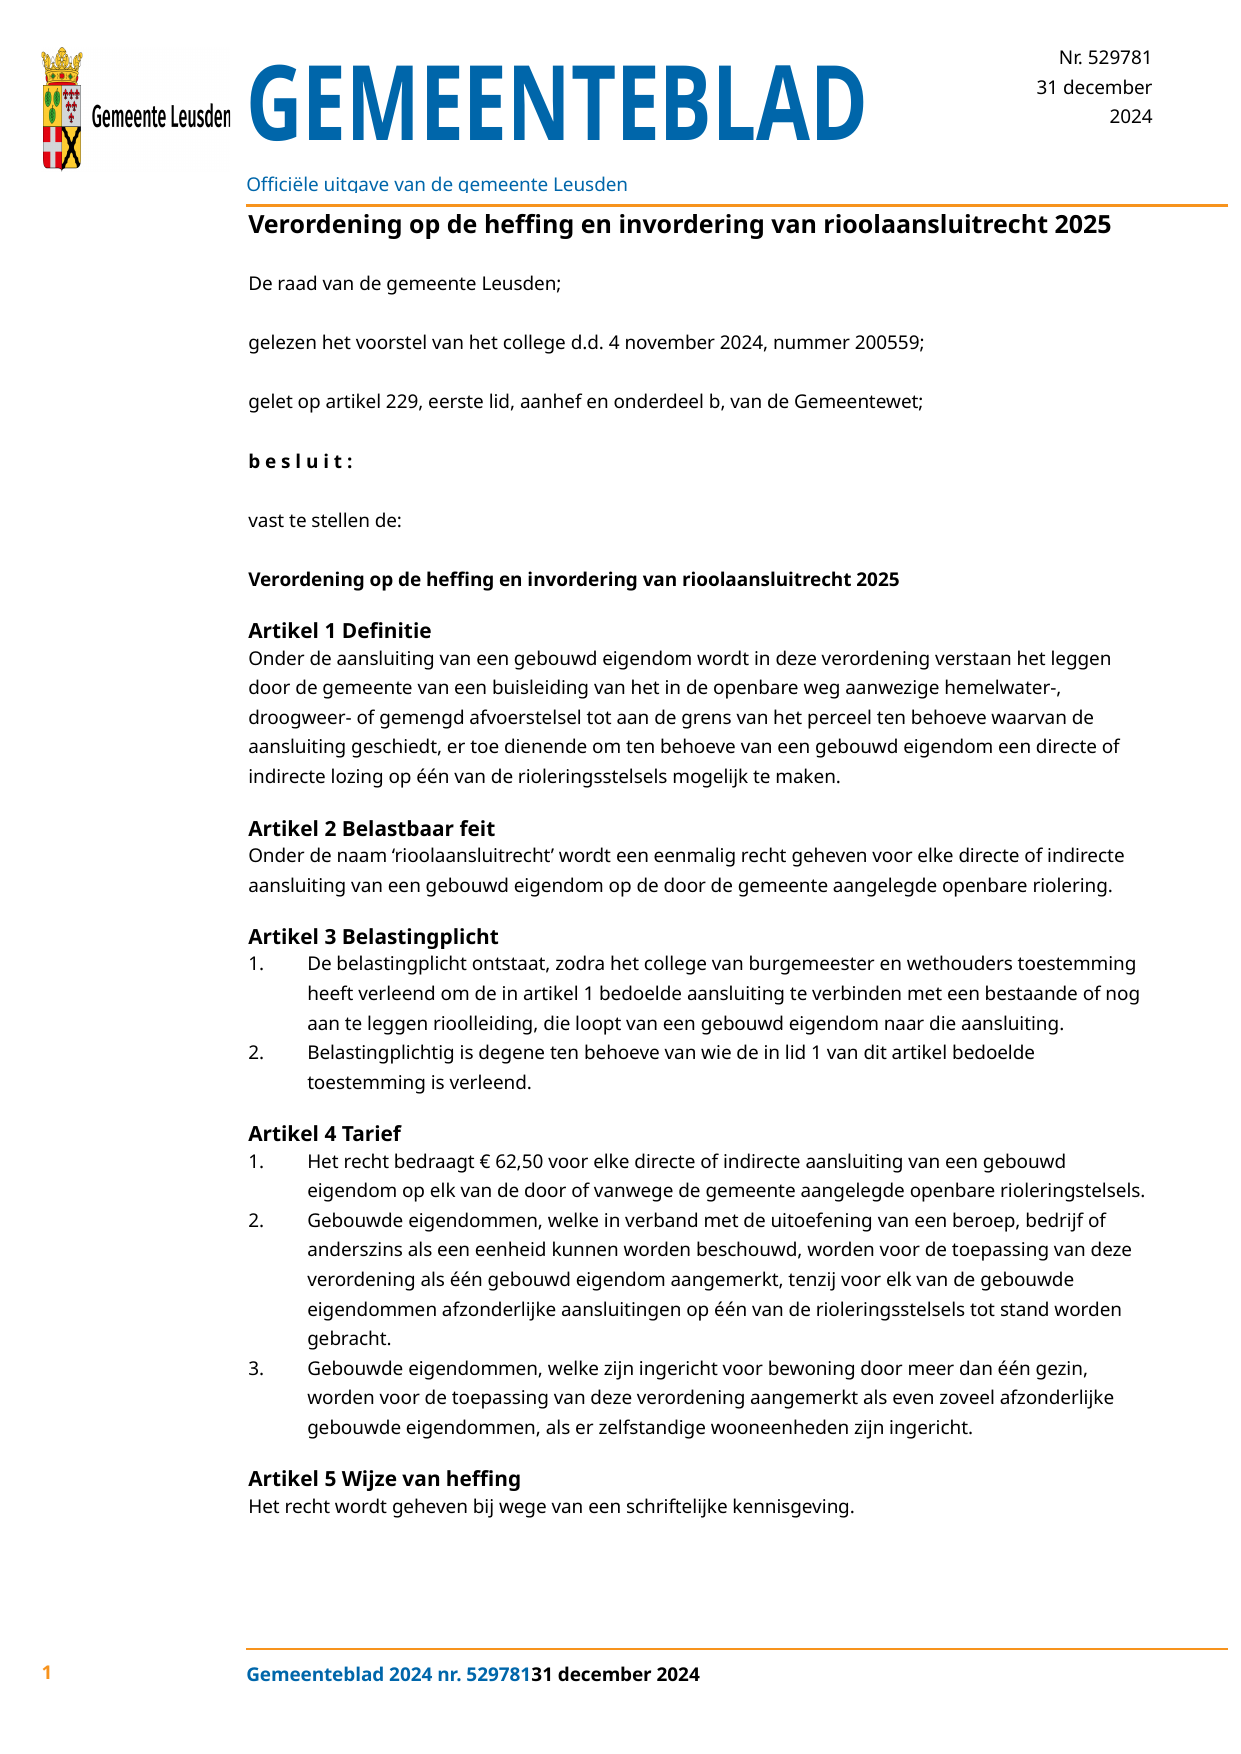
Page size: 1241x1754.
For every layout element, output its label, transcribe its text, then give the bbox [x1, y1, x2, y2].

text Artikel 5 Wijze van heffing [248, 1464, 1152, 1493]
list Belastingplichtig is degene ten behoeve van wie de in lid 1 van dit artikel bedoelde toestemming is verleend. [248, 1039, 1152, 1095]
text Artikel 1 Definitie [248, 617, 1152, 645]
text gelezen het voorstel van het college d.d. 4 november 2024, nummer 200559; [248, 329, 1152, 355]
text De raad van de gemeente Leusden; [248, 270, 1152, 296]
text vast te stellen de: [248, 507, 1152, 533]
list De belastingplicht ontstaat, zodra het college van burgemeester en wethouders toestemming heeft verleend om de in artikel 1 bedoelde aansluiting te verbinden met een bestaande of nog aan te leggen rioolleiding, die loopt van een gebouwd eigendom naar die aansluiting. [248, 951, 1152, 1036]
text Onder de naam ‘rioolaansluitrecht’ wordt een eenmalig recht geheven voor elke directe of indirecte aansluiting van een gebouwd eigendom op de door de gemeente aangelegde openbare riolering. [248, 842, 1152, 897]
text Het recht wordt geheven bij wege van een schriftelijke kennisgeving. [248, 1493, 1152, 1519]
picture [41, 47, 231, 172]
text Onder de aansluiting van een gebouwd eigendom wordt in deze verordening verstaan het leggen door de gemeente van een buisleiding van het in de openbare weg aanwezige hemelwater-, droogweer- of gemengd afvoerstelsel tot aan de grens van het perceel ten behoeve waarvan de aansluiting geschiedt, er toe dienende om ten behoeve van een gebouwd eigendom een directe of indirecte lozing op één van de rioleringsstelsels mogelijk te maken. [248, 645, 1152, 789]
text Verordening op de heffing en invordering van rioolaansluitrecht 2025 [248, 566, 1152, 592]
text b e s l u i t : [248, 448, 1152, 473]
text gelet op artikel 229, eerste lid, aanhef en onderdeel b, van de Gemeentewet; [248, 389, 1152, 414]
list Het recht bedraagt € 62,50 voor elke directe of indirecte aansluiting van een gebouwd eigendom op elk van de door of vanwege de gemeente aangelegde openbare rioleringstelsels. [248, 1148, 1152, 1203]
list Gebouwde eigendommen, welke zijn ingericht voor bewoning door meer dan één gezin, worden voor de toepassing van deze verordening aangemerkt als even zoveel afzonderlijke gebouwde eigendommen, als er zelfstandige wooneenheden zijn ingericht. [248, 1355, 1152, 1440]
text Artikel 2 Belastbaar feit [248, 814, 1152, 842]
text Artikel 4 Tarief [248, 1119, 1152, 1148]
list Gebouwde eigendommen, welke in verband met de uitoefening van een beroep, bedrijf of anderszins als een eenheid kunnen worden beschouwd, worden voor de toepassing van deze verordening als één gebouwd eigendom aangemerkt, tenzij voor elk van de gebouwde eigendommen afzonderlijke aansluitingen op één van de rioleringsstelsels tot stand worden gebracht. [248, 1207, 1152, 1351]
text Verordening op de heffing en invordering van rioolaansluitrecht 2025 [248, 207, 1152, 241]
text Artikel 3 Belastingplicht [248, 922, 1152, 951]
